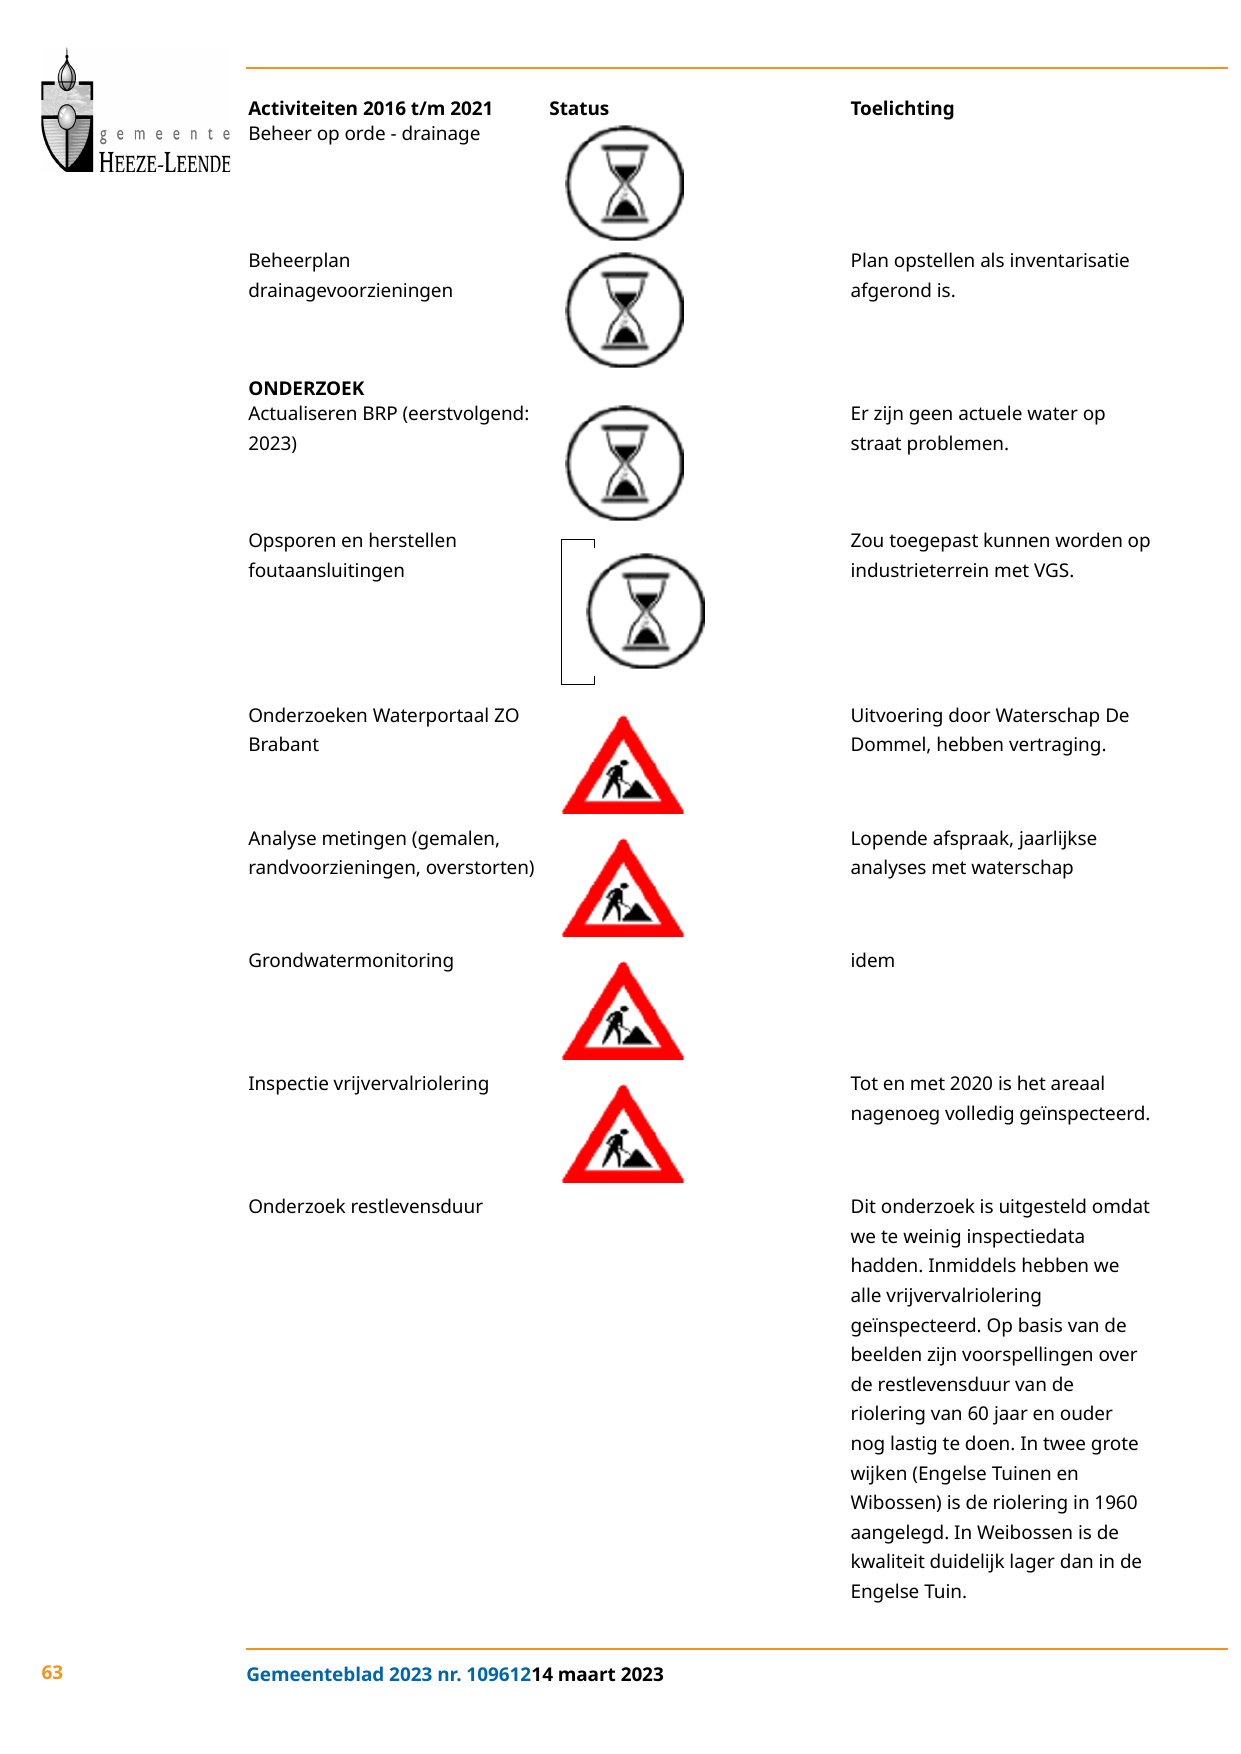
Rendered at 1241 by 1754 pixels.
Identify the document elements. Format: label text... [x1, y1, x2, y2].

table_cell Lopende afspraak, jaarlijkse analyses met waterschap [850, 825, 1152, 948]
table_cell Plan opstellen als inventarisatie afgerond is. [850, 248, 1152, 375]
table_cell Analyse metingen (gemalen, randvoorzieningen, overstorten) [248, 825, 549, 948]
table_cell Actualiseren BRP (eerstvolgend: 2023) [248, 400, 549, 527]
table_cell Onderzoeken Waterportaal ZO Brabant [248, 702, 549, 825]
picture [549, 120, 697, 375]
table_cell [697, 121, 850, 247]
table_header Activiteiten 2016 t/m 2021 [248, 95, 549, 121]
table_cell Onderzoek restlevensduur [248, 1194, 549, 1604]
table_cell ONDERZOEK [248, 375, 549, 400]
table_cell [549, 528, 850, 702]
table_cell [697, 825, 850, 947]
picture [570, 548, 718, 676]
table_cell Dit onderzoek is uitgesteld omdat we te weinig inspectiedata hadden. Inmiddels hebben we alle vrijvervalriolering geïnspecteerd. Op basis van de beelden zijn voorspellingen over de restlevensduur van de riolering van 60 jaar en ouder nog lastig te doen. In twee grote wijken (Engelse Tuinen en Wibossen) is de riolering in 1960 aangelegd. In Weibossen is de kwaliteit duidelijk lager dan in de Engelse Tuin. [850, 1194, 1152, 1604]
table_cell Opsporen en herstellen foutaansluitingen [248, 528, 549, 702]
table_cell Beheerplan drainagevoorzieningen [248, 248, 549, 375]
table_cell idem [850, 948, 1152, 1071]
table_cell Beheer op orde - drainage [248, 121, 549, 248]
table_cell [697, 702, 850, 824]
table_cell [850, 121, 1152, 248]
picture [549, 400, 697, 528]
table_cell Uitvoering door Waterschap De Dommel, hebben vertraging. [850, 702, 1152, 825]
table_cell Tot en met 2020 is het areaal nagenoeg volledig geïnspecteerd. [850, 1071, 1152, 1193]
picture [41, 47, 231, 172]
table_cell [697, 1071, 850, 1194]
table_cell Er zijn geen actuele water op straat problemen. [850, 400, 1152, 527]
table_cell [697, 400, 850, 527]
table_cell [697, 248, 850, 374]
table_header Status [549, 95, 850, 121]
picture [549, 701, 697, 1194]
table_cell [549, 375, 850, 400]
table_header Toelichting [850, 95, 1152, 121]
table_cell [697, 948, 850, 1071]
table_cell Grondwatermonitoring [248, 948, 549, 1071]
table_cell Inspectie vrijvervalriolering [248, 1071, 549, 1193]
table_cell [549, 1194, 850, 1604]
table_cell Zou toegepast kunnen worden op industrieterrein met VGS. [850, 528, 1152, 702]
table_cell [850, 375, 1152, 400]
